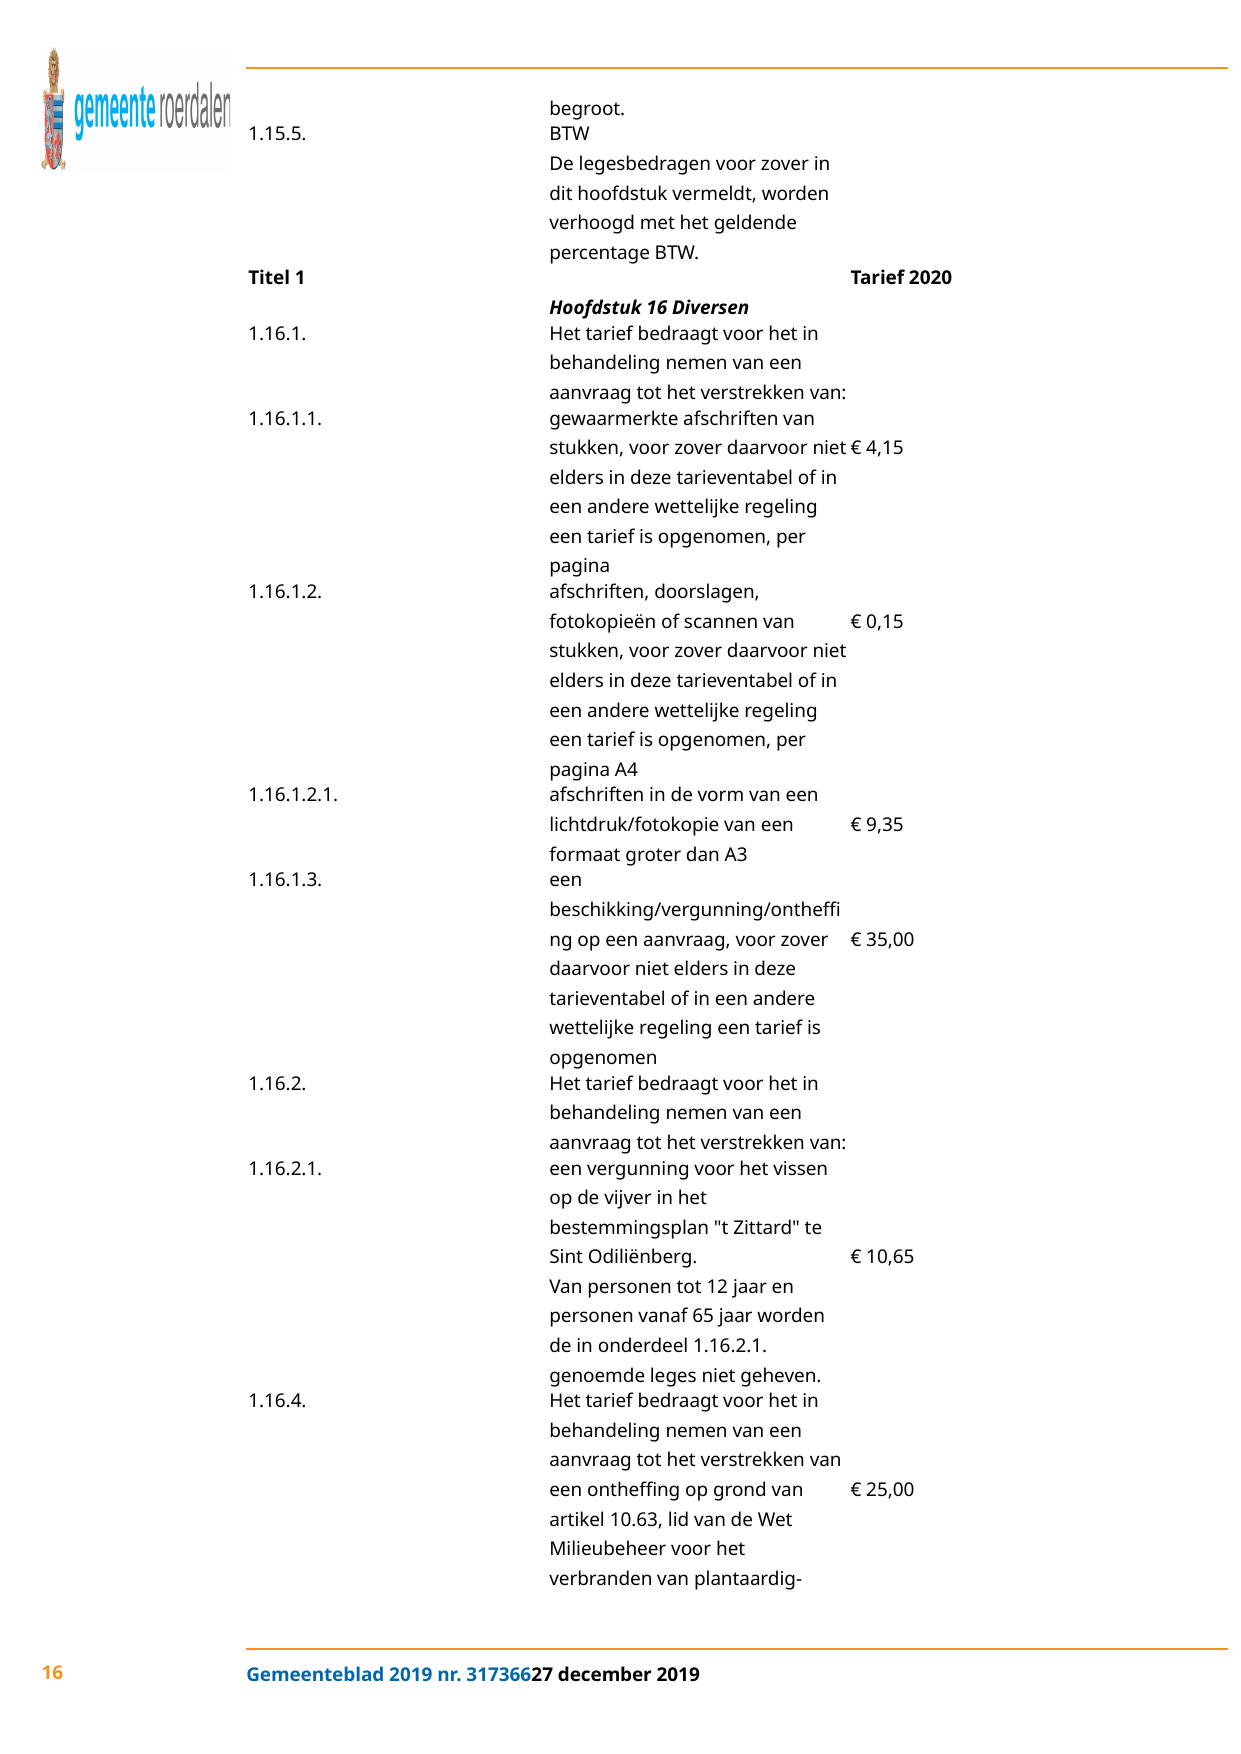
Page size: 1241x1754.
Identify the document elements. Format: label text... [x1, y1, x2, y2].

table_cell 1.16.1.3. [248, 867, 549, 1070]
table_cell € 4,15 [850, 405, 1152, 578]
table_cell Het tarief bedraagt voor het in behandeling nemen van een aanvraag tot het verstrekken van: [549, 1070, 850, 1155]
table_cell een vergunning voor het vissen op de vijver in het bestemmingsplan "t Zittard" te Sint Odiliënberg. Van personen tot 12 jaar en personen vanaf 65 jaar worden de in onderdeel 1.16.2.1. genoemde leges niet geheven. [549, 1155, 850, 1387]
table_cell [850, 121, 1152, 264]
table_cell Het tarief bedraagt voor het in behandeling nemen van een aanvraag tot het verstrekken van: [549, 320, 850, 405]
table_cell Hoofdstuk 16 Diversen [549, 265, 850, 320]
table_cell Het tarief bedraagt voor het in behandeling nemen van een aanvraag tot het verstrekken van een ontheffing op grond van artikel 10.63, lid van de Wet Milieubeheer voor het verbranden van plantaardig- [549, 1388, 850, 1591]
table_cell Tarief 2020 [850, 265, 1152, 320]
table_cell 1.16.1.2.1. [248, 782, 549, 867]
table_cell € 10,65 [850, 1155, 1152, 1387]
table_cell BTW De legesbedragen voor zover in dit hoofdstuk vermeldt, worden verhoogd met het geldende percentage BTW. [549, 121, 850, 264]
table_cell [850, 320, 1152, 405]
table_cell [850, 1070, 1152, 1155]
table_cell 1.16.1.2. [248, 579, 549, 782]
table_cell afschriften in de vorm van een lichtdruk/fotokopie van een formaat groter dan A3 [549, 782, 850, 867]
table_cell 1.16.1. [248, 320, 549, 405]
table_cell € 35,00 [850, 867, 1152, 1070]
table_cell € 9,35 [850, 782, 1152, 867]
table_cell 1.16.1.1. [248, 405, 549, 578]
table_cell begroot. [549, 95, 850, 121]
picture [41, 47, 231, 172]
table_cell [850, 95, 1152, 121]
table_cell een beschikking/vergunning/ontheffing op een aanvraag, voor zover daarvoor niet elders in deze tarieventabel of in een andere wettelijke regeling een tarief is opgenomen [549, 867, 850, 1070]
table_cell gewaarmerkte afschriften van stukken, voor zover daarvoor niet elders in deze tarieventabel of in een andere wettelijke regeling een tarief is opgenomen, per pagina [549, 405, 850, 578]
table_cell € 0,15 [850, 579, 1152, 782]
table_cell 1.15.5. [248, 121, 549, 264]
table_cell 1.16.2.1. [248, 1155, 549, 1387]
table_cell afschriften, doorslagen, fotokopieën of scannen van stukken, voor zover daarvoor niet elders in deze tarieventabel of in een andere wettelijke regeling een tarief is opgenomen, per pagina A4 [549, 579, 850, 782]
table_cell € 25,00 [850, 1388, 1152, 1591]
table_cell [248, 95, 549, 121]
table_cell 1.16.4. [248, 1388, 549, 1591]
table_cell 1.16.2. [248, 1070, 549, 1155]
table_cell Titel 1 [248, 265, 549, 320]
